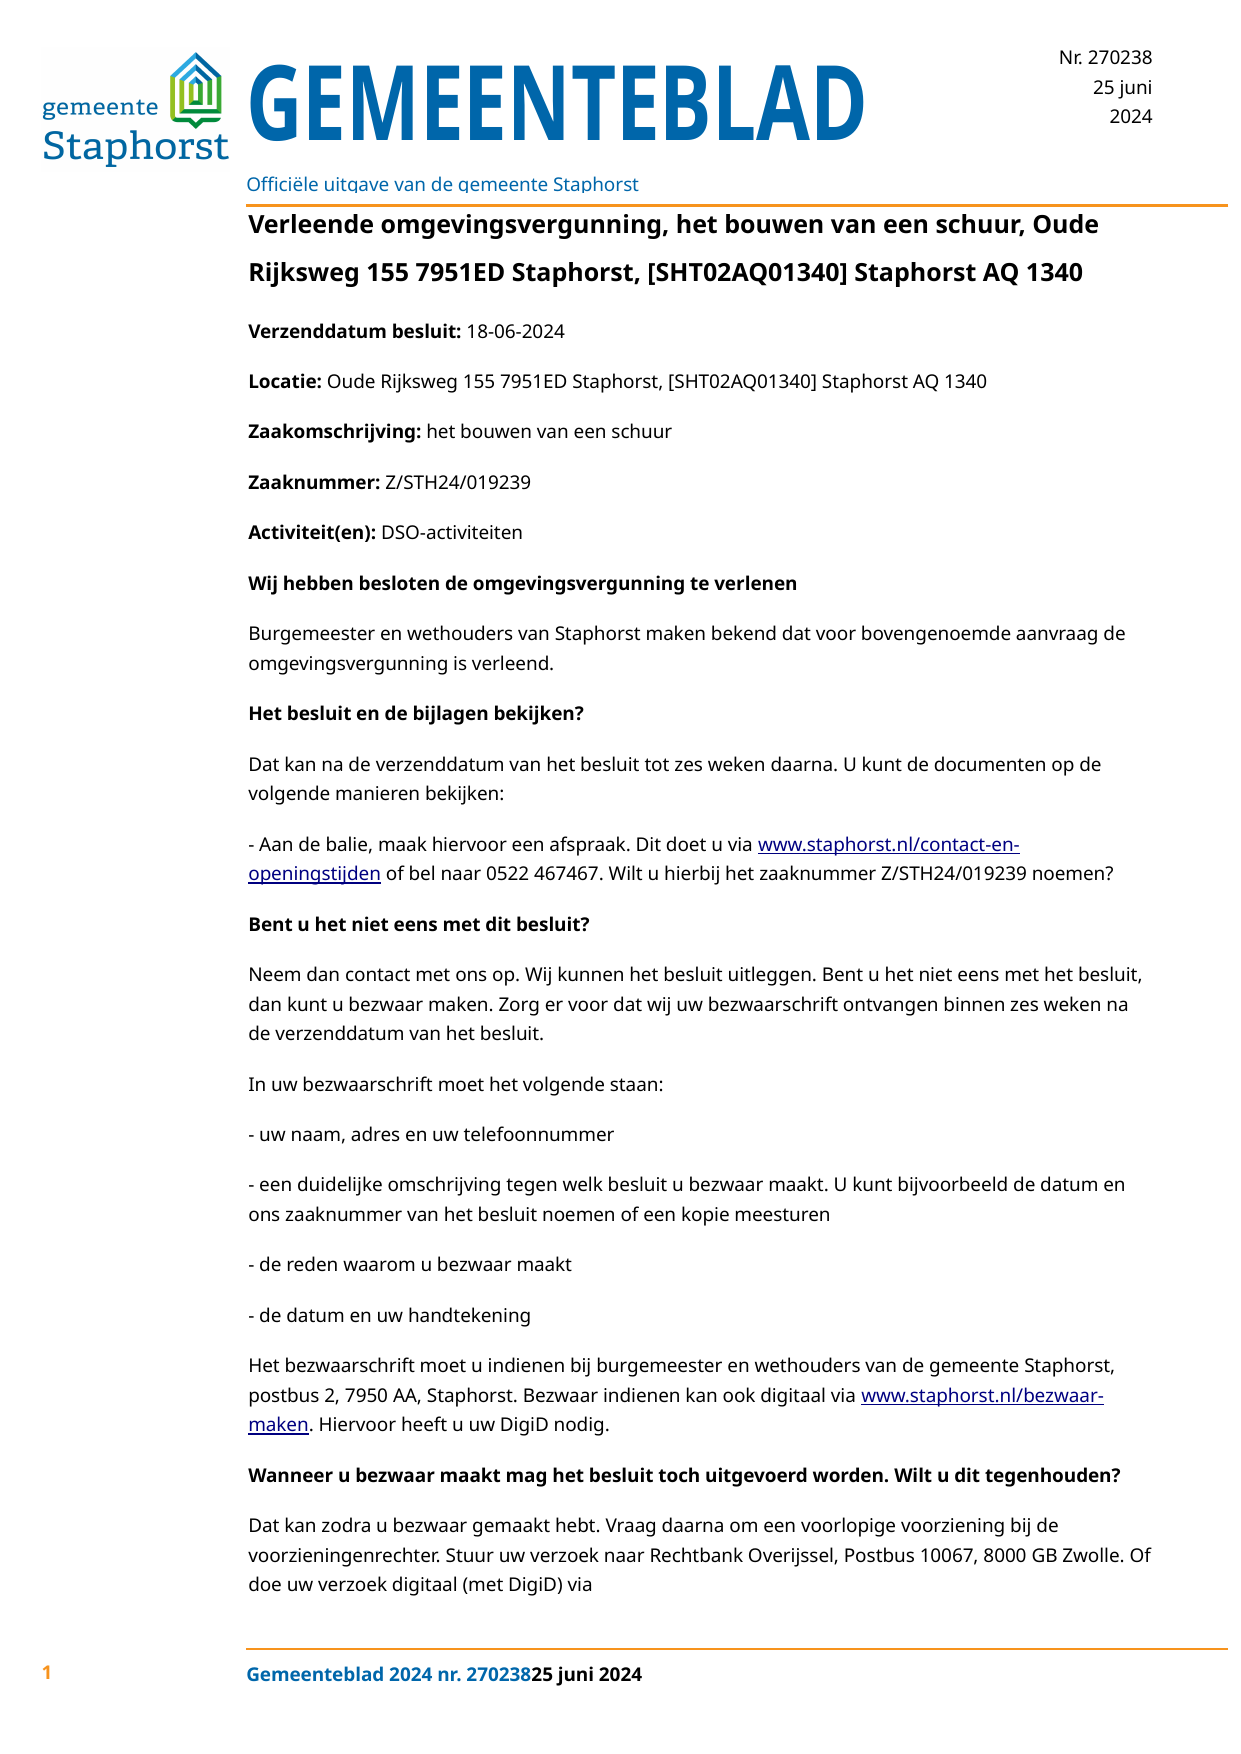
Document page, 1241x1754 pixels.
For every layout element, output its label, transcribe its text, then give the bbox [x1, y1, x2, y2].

text Burgemeester en wethouders van Staphorst maken bekend dat voor bovengenoemde aanvraag de omgevingsvergunning is verleend. [248, 620, 1152, 676]
text Locatie: Oude Rijksweg 155 7951ED Staphorst, [SHT02AQ01340] Staphorst AQ 1340 [248, 368, 1152, 394]
text Dat kan zodra u bezwaar gemaakt hebt. Vraag daarna om een voorlopige voorziening bij de voorzieningenrechter. Stuur uw verzoek naar Rechtbank Overijssel, Postbus 10067, 8000 GB Zwolle. Of doe uw verzoek digitaal (met DigiD) via [248, 1512, 1152, 1597]
text - de reden waarom u bezwaar maakt [248, 1252, 1152, 1277]
text In uw bezwaarschrift moet het volgende staan: [248, 1071, 1152, 1097]
picture [41, 47, 231, 172]
text Verleende omgevingsvergunning, het bouwen van een schuur, Oude Rijksweg 155 7951ED Staphorst, [SHT02AQ01340] Staphorst AQ 1340 [248, 207, 1152, 288]
text - Aan de balie, maak hiervoor een afspraak. Dit doet u via www.staphorst.nl/contact-en-openingstijden of bel naar 0522 467467. Wilt u hierbij het zaaknummer Z/STH24/019239 noemen? [248, 831, 1152, 886]
text - uw naam, adres en uw telefoonnummer [248, 1121, 1152, 1147]
text Verzenddatum besluit: 18-06-2024 [248, 318, 1152, 344]
text Bent u het niet eens met dit besluit? [248, 911, 1152, 937]
text - een duidelijke omschrijving tegen welk besluit u bezwaar maakt. U kunt bijvoorbeeld de datum en ons zaaknummer van het besluit noemen of een kopie meesturen [248, 1172, 1152, 1227]
text Zaakomschrijving: het bouwen van een schuur [248, 419, 1152, 444]
text Wanneer u bezwaar maakt mag het besluit toch uitgevoerd worden. Wilt u dit tegenhouden? [248, 1462, 1152, 1488]
text Dat kan na de verzenddatum van het besluit tot zes weken daarna. U kunt de documenten op de volgende manieren bekijken: [248, 751, 1152, 806]
text Neem dan contact met ons op. Wij kunnen het besluit uitleggen. Bent u het niet eens met het besluit, dan kunt u bezwaar maken. Zorg er voor dat wij uw bezwaarschrift ontvangen binnen zes weken na de verzenddatum van het besluit. [248, 961, 1152, 1046]
text Zaaknummer: Z/STH24/019239 [248, 469, 1152, 495]
text Het besluit en de bijlagen bekijken? [248, 700, 1152, 726]
text Het bezwaarschrift moet u indienen bij burgemeester en wethouders van de gemeente Staphorst, postbus 2, 7950 AA, Staphorst. Bezwaar indienen kan ook digitaal via www.staphorst.nl/bezwaar-maken. Hiervoor heeft u uw DigiD nodig. [248, 1352, 1152, 1437]
text Activiteit(en): DSO-activiteiten [248, 519, 1152, 545]
text Wij hebben besloten de omgevingsvergunning te verlenen [248, 570, 1152, 596]
text - de datum en uw handtekening [248, 1302, 1152, 1328]
